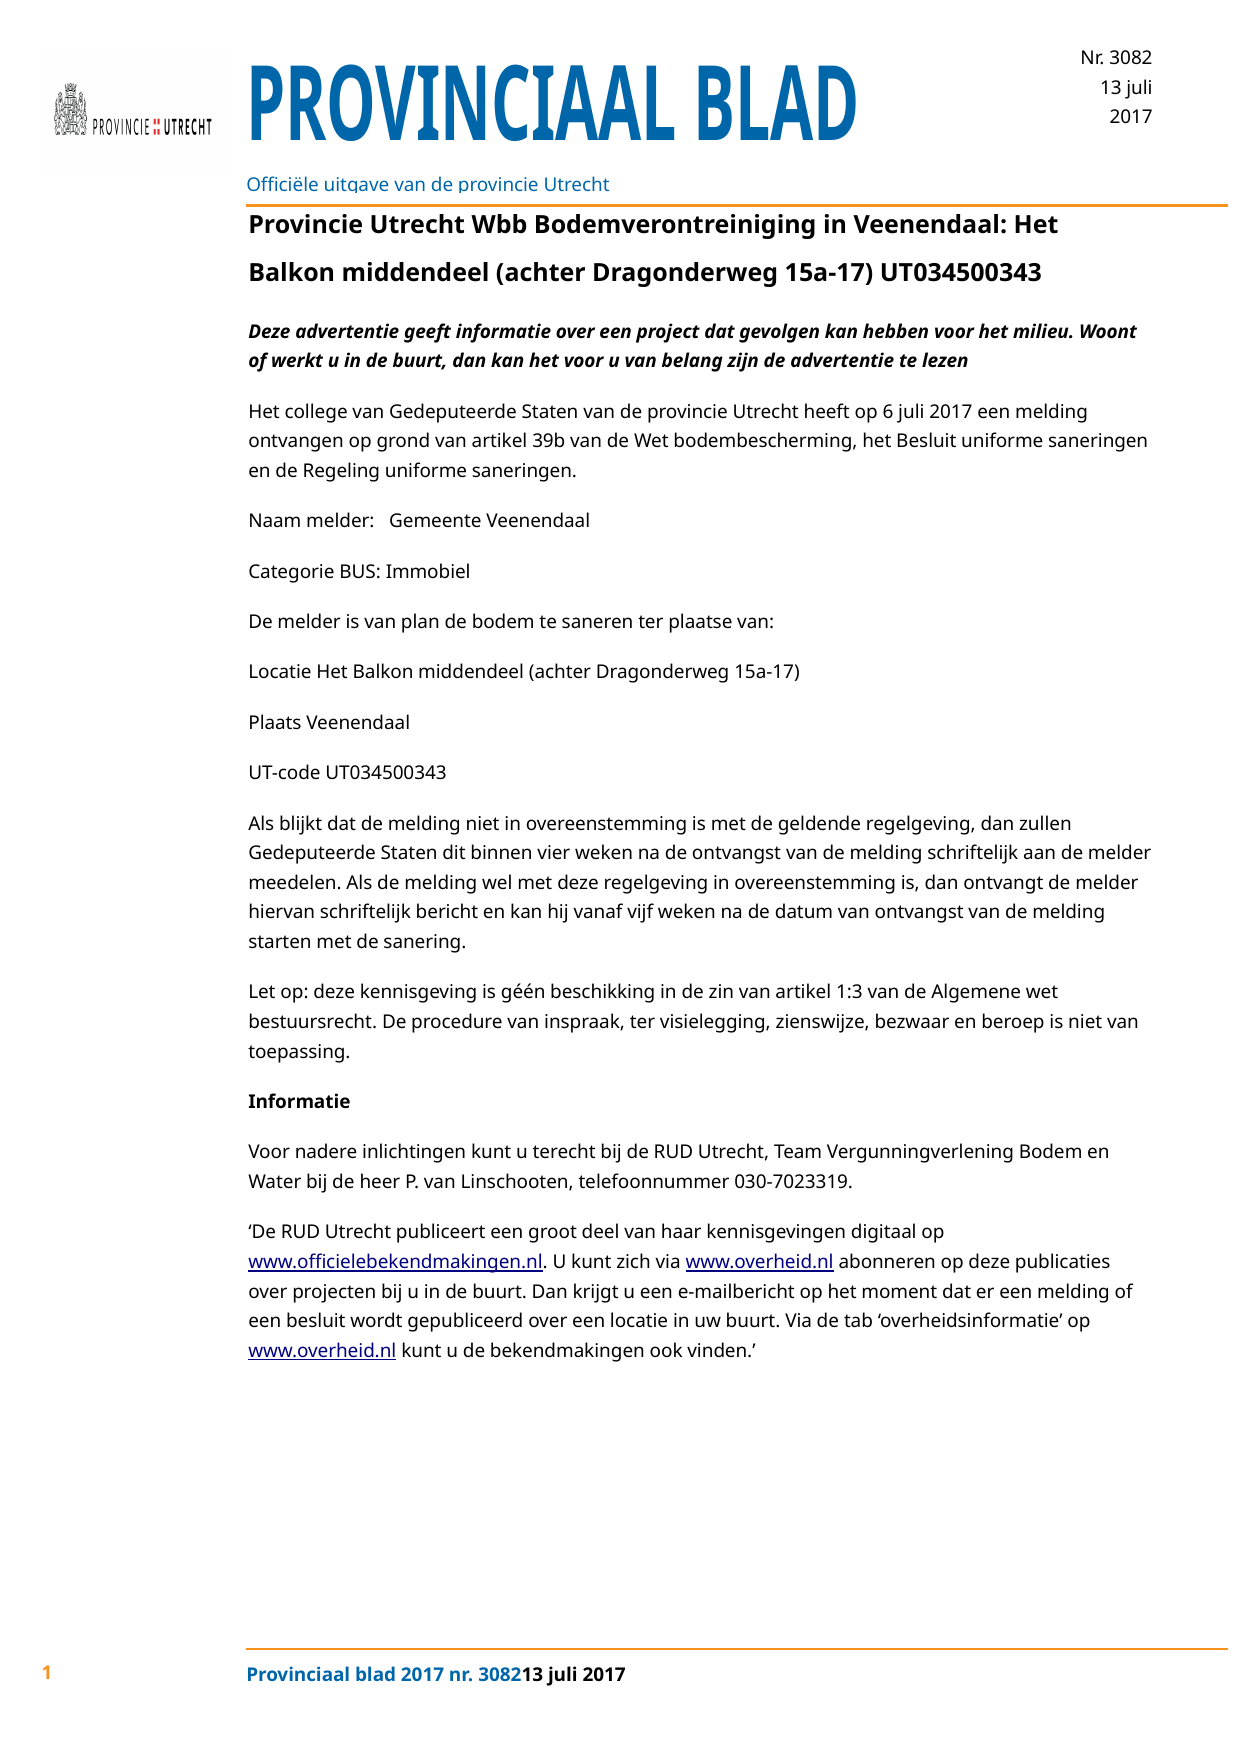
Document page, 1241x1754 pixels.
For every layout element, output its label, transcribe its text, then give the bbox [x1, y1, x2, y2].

text Deze advertentie geeft informatie over een project dat gevolgen kan hebben voor het milieu. Woont of werkt u in de buurt, dan kan het voor u van belang zijn de advertentie te lezen [248, 318, 1152, 373]
picture [41, 47, 231, 172]
text UT-code UT034500343 [248, 759, 1152, 785]
text Categorie BUS: Immobiel [248, 558, 1152, 584]
text Locatie Het Balkon middendeel (achter Dragonderweg 15a-17) [248, 659, 1152, 684]
text ‘De RUD Utrecht publiceert een groot deel van haar kennisgevingen digitaal op www.officielebekendmakingen.nl. U kunt zich via www.overheid.nl abonneren op deze publicaties over projecten bij u in de buurt. Dan krijgt u een e-mailbericht op het moment dat er een melding of een besluit wordt gepubliceerd over een locatie in uw buurt. Via de tab ‘overheidsinformatie’ op www.overheid.nl kunt u de bekendmakingen ook vinden.’ [248, 1219, 1152, 1363]
text Het college van Gedeputeerde Staten van de provincie Utrecht heeft op 6 juli 2017 een melding ontvangen op grond van artikel 39b van de Wet bodembescherming, het Besluit uniforme saneringen en de Regeling uniforme saneringen. [248, 398, 1152, 483]
text Voor nadere inlichtingen kunt u terecht bij de RUD Utrecht, Team Vergunningverlening Bodem en Water bij de heer P. van Linschooten, telefoonnummer 030-7023319. [248, 1139, 1152, 1194]
text Provincie Utrecht Wbb Bodemverontreiniging in Veenendaal: Het Balkon middendeel (achter Dragonderweg 15a-17) UT034500343 [248, 207, 1152, 288]
text Plaats Veenendaal [248, 709, 1152, 735]
text Informatie [248, 1088, 1152, 1114]
text De melder is van plan de bodem te saneren ter plaatse van: [248, 608, 1152, 634]
text Let op: deze kennisgeving is géén beschikking in de zin van artikel 1:3 van de Algemene wet bestuursrecht. De procedure van inspraak, ter visielegging, zienswijze, bezwaar en beroep is niet van toepassing. [248, 979, 1152, 1064]
text Naam melder: Gemeente Veenendaal [248, 507, 1152, 533]
text Als blijkt dat de melding niet in overeenstemming is met de geldende regelgeving, dan zullen Gedeputeerde Staten dit binnen vier weken na de ontvangst van de melding schriftelijk aan de melder meedelen. Als de melding wel met deze regelgeving in overeenstemming is, dan ontvangt de melder hiervan schriftelijk bericht en kan hij vanaf vijf weken na de datum van ontvangst van de melding starten met de sanering. [248, 810, 1152, 954]
